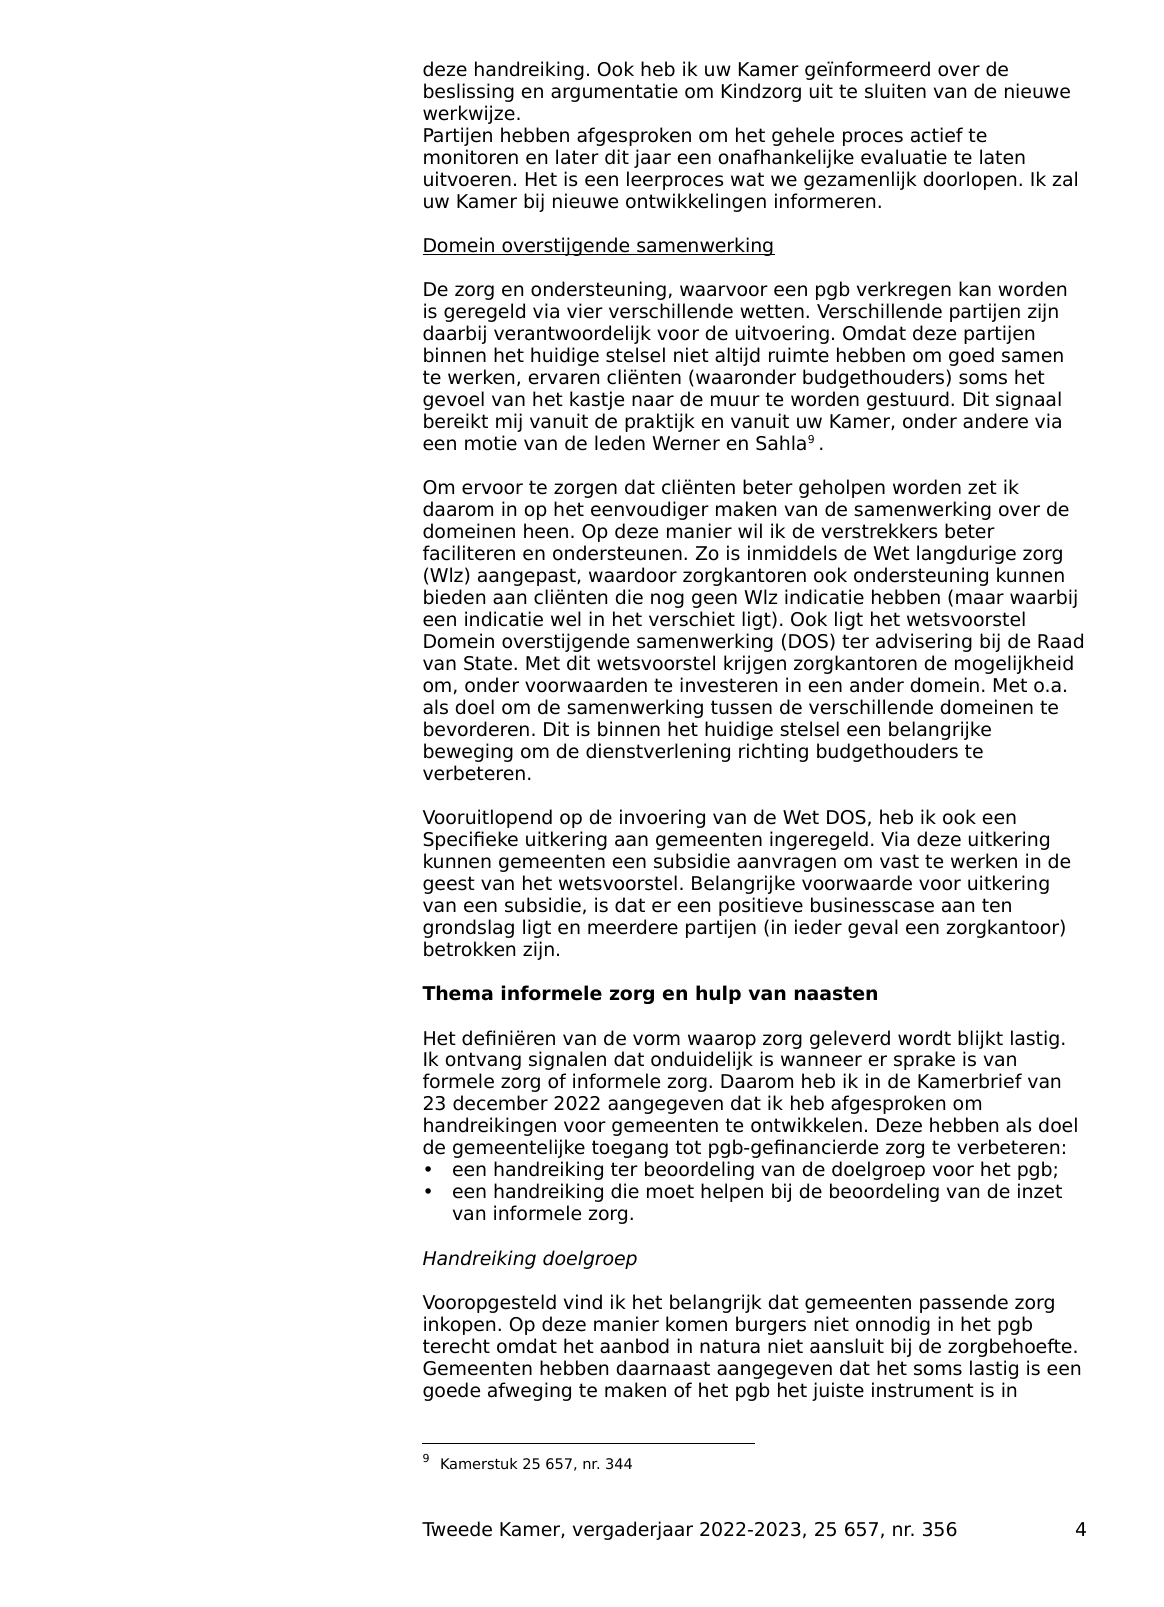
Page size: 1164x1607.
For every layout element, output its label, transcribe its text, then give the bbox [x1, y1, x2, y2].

text • een handreiking ter beoordeling van de doelgroep voor het pgb; [422, 1159, 1087, 1181]
subtitle Handreiking doelgroep [422, 1247, 1087, 1269]
subtitle Domein overstijgende samenwerking [422, 235, 1087, 257]
text Om ervoor te zorgen dat cliënten beter geholpen worden zet ik daarom in op het eenvoudiger maken van de samenwerking over de domeinen heen. Op deze manier wil ik de verstrekkers beter faciliteren en ondersteunen. Zo is inmiddels de Wet langdurige zorg (Wlz) aangepast, waardoor zorgkantoren ook ondersteuning kunnen bieden aan cliënten die nog geen Wlz indicatie hebben (maar waarbij een indicatie wel in het verschiet ligt). Ook ligt het wetsvoorstel Domein overstijgende samenwerking (DOS) ter advisering bij de Raad van State. Met dit wetsvoorstel krijgen zorgkantoren de mogelijkheid om, onder voorwaarden te investeren in een ander domein. Met o.a. als doel om de samenwerking tussen de verschillende domeinen te bevorderen. Dit is binnen het huidige stelsel een belangrijke beweging om de dienstverlening richting budgethouders te verbeteren. [422, 477, 1087, 785]
text Het definiëren van de vorm waarop zorg geleverd wordt blijkt lastig. Ik ontvang signalen dat onduidelijk is wanneer er sprake is van formele zorg of informele zorg. Daarom heb ik in de Kamerbrief van 23 december 2022 aangegeven dat ik heb afgesproken om handreikingen voor gemeenten te ontwikkelen. Deze hebben als doel de gemeentelijke toegang tot pgb-gefinancierde zorg te verbeteren: [422, 1027, 1087, 1159]
text Kamerstuk 25 657, nr. 344 [422, 1452, 1087, 1474]
subtitle Thema informele zorg en hulp van naasten [422, 983, 1087, 1005]
text Vooropgesteld vind ik het belangrijk dat gemeenten passende zorg inkopen. Op deze manier komen burgers niet onnodig in het pgb terecht omdat het aanbod in natura niet aansluit bij de zorgbehoefte. Gemeenten hebben daarnaast aangegeven dat het soms lastig is een goede afweging te maken of het pgb het juiste instrument is in [422, 1292, 1087, 1401]
text deze handreiking. Ook heb ik uw Kamer geïnformeerd over de beslissing en argumentatie om Kindzorg uit te sluiten van de nieuwe werkwijze. [422, 59, 1087, 125]
text • een handreiking die moet helpen bij de beoordeling van de inzet van informele zorg. [422, 1181, 1087, 1225]
text De zorg en ondersteuning, waarvoor een pgb verkregen kan worden is geregeld via vier verschillende wetten. Verschillende partijen zijn daarbij verantwoordelijk voor de uitvoering. Omdat deze partijen binnen het huidige stelsel niet altijd ruimte hebben om goed samen te werken, ervaren cliënten (waaronder budgethouders) soms het gevoel van het kastje naar de muur te worden gestuurd. Dit signaal bereikt mij vanuit de praktijk en vanuit uw Kamer, onder andere via een motie van de leden Werner en Sahla. [422, 279, 1087, 455]
text Partijen hebben afgesproken om het gehele proces actief te monitoren en later dit jaar een onafhankelijke evaluatie te laten uitvoeren. Het is een leerproces wat we gezamenlijk doorlopen. Ik zal uw Kamer bij nieuwe ontwikkelingen informeren. [422, 125, 1087, 213]
text Vooruitlopend op de invoering van de Wet DOS, heb ik ook een Specifieke uitkering aan gemeenten ingeregeld. Via deze uitkering kunnen gemeenten een subsidie aanvragen om vast te werken in de geest van het wetsvoorstel. Belangrijke voorwaarde voor uitkering van een subsidie, is dat er een positieve businesscase aan ten grondslag ligt en meerdere partijen (in ieder geval een zorgkantoor) betrokken zijn. [422, 807, 1087, 961]
